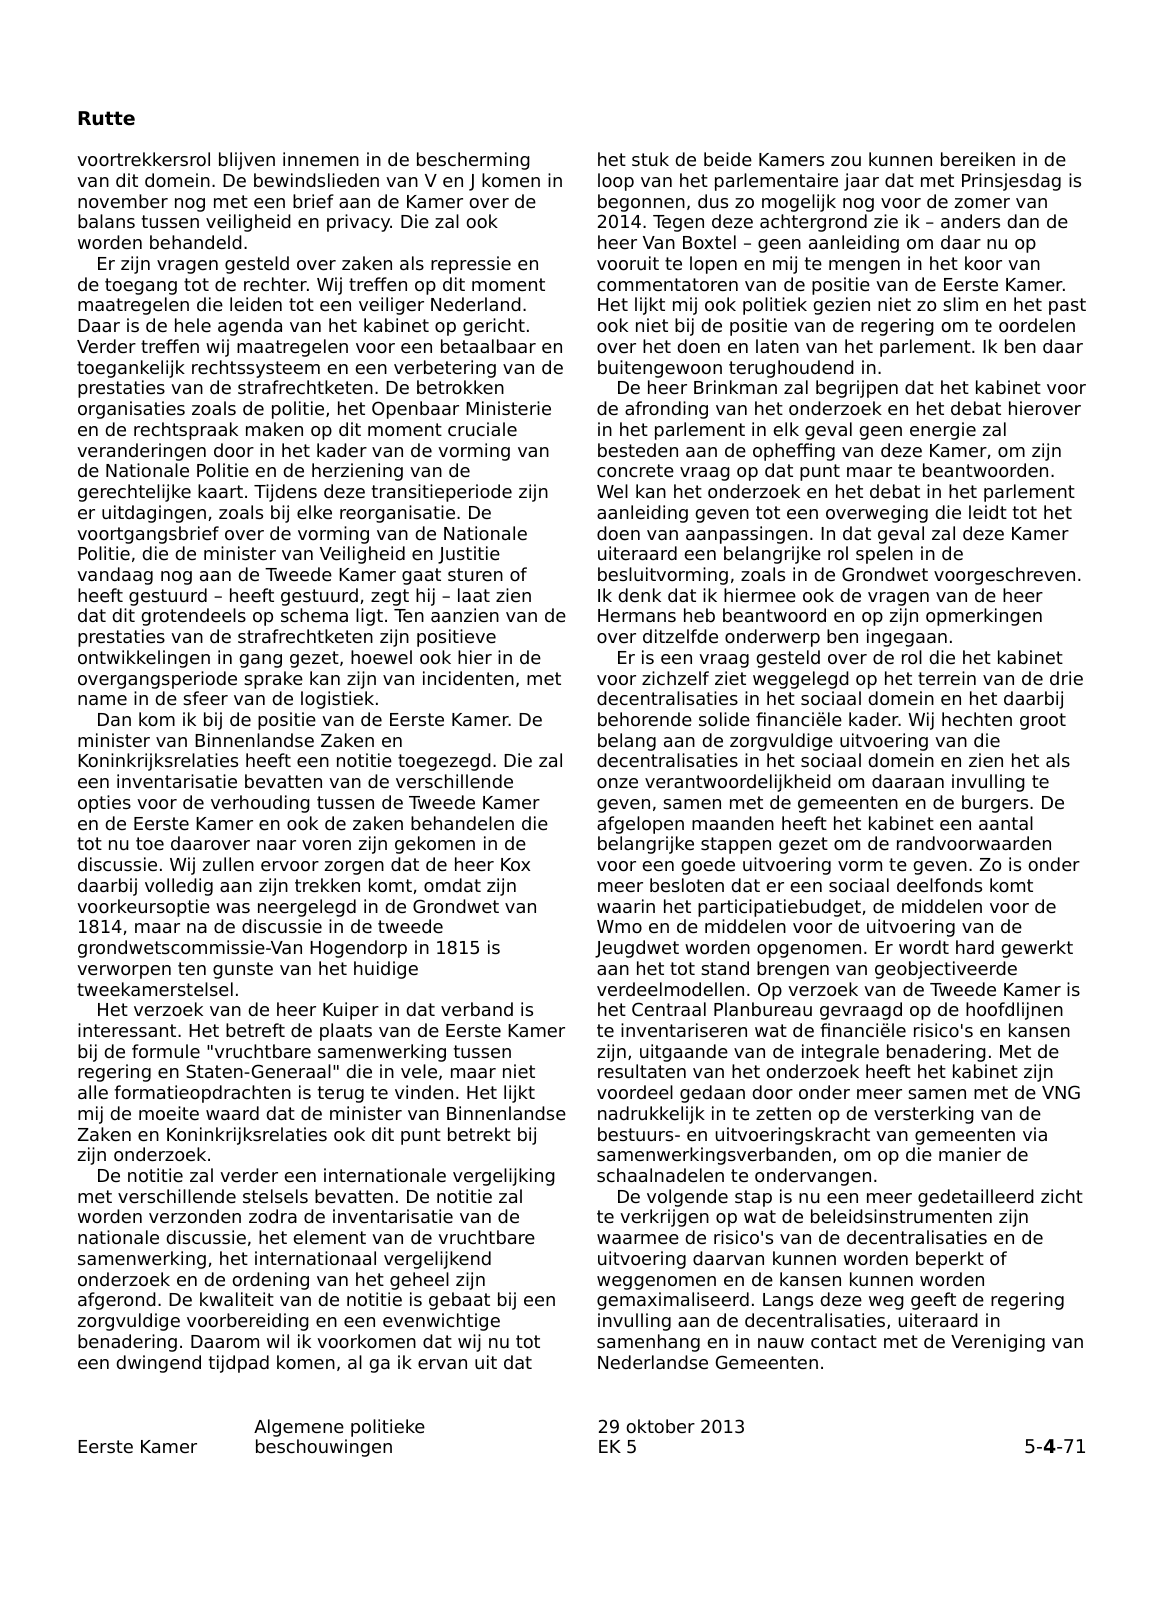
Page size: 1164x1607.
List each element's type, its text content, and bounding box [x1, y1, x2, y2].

text Er is een vraag gesteld over de rol die het kabinet voor zichzelf ziet weggelegd op het terrein van de drie decentralisaties in het sociaal domein en het daarbij behorende solide financiële kader. Wij hechten groot belang aan de zorgvuldige uitvoering van die decentralisaties in het sociaal domein en zien het als onze verantwoordelijkheid om daaraan invulling te geven, samen met de gemeenten en de burgers. De afgelopen maanden heeft het kabinet een aantal belangrijke stappen gezet om de randvoorwaarden voor een goede uitvoering vorm te geven. Zo is onder meer besloten dat er een sociaal deelfonds komt waarin het participatiebudget, de middelen voor de Wmo en de middelen voor de uitvoering van de Jeugdwet worden opgenomen. Er wordt hard gewerkt aan het tot stand brengen van geobjectiveerde verdeelmodellen. Op verzoek van de Tweede Kamer is het Centraal Planbureau gevraagd op de hoofdlijnen te inventariseren wat de financiële risico's en kansen zijn, uitgaande van de integrale benadering. Met de resultaten van het onderzoek heeft het kabinet zijn voordeel gedaan door onder meer samen met de VNG nadrukkelijk in te zetten op de versterking van de bestuurs- en uitvoeringskracht van gemeenten via samenwerkingsverbanden, om op die manier de schaalnadelen te ondervangen. [596, 648, 1087, 1187]
text Dan kom ik bij de positie van de Eerste Kamer. De minister van Binnenlandse Zaken en Koninkrijksrelaties heeft een notitie toegezegd. Die zal een inventarisatie bevatten van de verschillende opties voor de verhouding tussen de Tweede Kamer en de Eerste Kamer en ook de zaken behandelen die tot nu toe daarover naar voren zijn gekomen in de discussie. Wij zullen ervoor zorgen dat de heer Kox daarbij volledig aan zijn trekken komt, omdat zijn voorkeursoptie was neergelegd in de Grondwet van 1814, maar na de discussie in de tweede grondwetscommissie-Van Hogendorp in 1815 is verworpen ten gunste van het huidige tweekamerstelsel. [77, 710, 567, 1000]
text De heer Brinkman zal begrijpen dat het kabinet voor de afronding van het onderzoek en het debat hierover in het parlement in elk geval geen energie zal besteden aan de opheffing van deze Kamer, om zijn concrete vraag op dat punt maar te beantwoorden. Wel kan het onderzoek en het debat in het parlement aanleiding geven tot een overweging die leidt tot het doen van aanpassingen. In dat geval zal deze Kamer uiteraard een belangrijke rol spelen in de besluitvorming, zoals in de Grondwet voorgeschreven. Ik denk dat ik hiermee ook de vragen van de heer Hermans heb beantwoord en op zijn opmerkingen over ditzelfde onderwerp ben ingegaan. [596, 378, 1087, 648]
text De volgende stap is nu een meer gedetailleerd zicht te verkrijgen op wat de beleidsinstrumenten zijn waarmee de risico's van de decentralisaties en de uitvoering daarvan kunnen worden beperkt of weggenomen en de kansen kunnen worden gemaximaliseerd. Langs deze weg geeft de regering invulling aan de decentralisaties, uiteraard in samenhang en in nauw contact met de Vereniging van Nederlandse Gemeenten. [596, 1187, 1087, 1373]
text het stuk de beide Kamers zou kunnen bereiken in de loop van het parlementaire jaar dat met Prinsjesdag is begonnen, dus zo mogelijk nog voor de zomer van 2014. Tegen deze achtergrond zie ik – anders dan de heer Van Boxtel – geen aanleiding om daar nu op vooruit te lopen en mij te mengen in het koor van commentatoren van de positie van de Eerste Kamer. Het lijkt mij ook politiek gezien niet zo slim en het past ook niet bij de positie van de regering om te oordelen over het doen en laten van het parlement. Ik ben daar buitengewoon terughoudend in. [596, 150, 1087, 378]
text Er zijn vragen gesteld over zaken als repressie en de toegang tot de rechter. Wij treffen op dit moment maatregelen die leiden tot een veiliger Nederland. Daar is de hele agenda van het kabinet op gericht. Verder treffen wij maatregelen voor een betaalbaar en toegankelijk rechtssysteem en een verbetering van de prestaties van de strafrechtketen. De betrokken organisaties zoals de politie, het Openbaar Ministerie en de rechtspraak maken op dit moment cruciale veranderingen door in het kader van de vorming van de Nationale Politie en de herziening van de gerechtelijke kaart. Tijdens deze transitieperiode zijn er uitdagingen, zoals bij elke reorganisatie. De voortgangsbrief over de vorming van de Nationale Politie, die de minister van Veiligheid en Justitie vandaag nog aan de Tweede Kamer gaat sturen of heeft gestuurd – heeft gestuurd, zegt hij – laat zien dat dit grotendeels op schema ligt. Ten aanzien van de prestaties van de strafrechtketen zijn positieve ontwikkelingen in gang gezet, hoewel ook hier in de overgangsperiode sprake kan zijn van incidenten, met name in de sfeer van de logistiek. [77, 254, 567, 710]
text voortrekkersrol blijven innemen in de bescherming van dit domein. De bewindslieden van V en J komen in november nog met een brief aan de Kamer over de balans tussen veiligheid en privacy. Die zal ook worden behandeld. [77, 150, 567, 254]
text De notitie zal verder een internationale vergelijking met verschillende stelsels bevatten. De notitie zal worden verzonden zodra de inventarisatie van de nationale discussie, het element van de vruchtbare samenwerking, het internationaal vergelijkend onderzoek en de ordening van het geheel zijn afgerond. De kwaliteit van de notitie is gebaat bij een zorgvuldige voorbereiding en een evenwichtige benadering. Daarom wil ik voorkomen dat wij nu tot een dwingend tijdpad komen, al ga ik ervan uit dat [77, 1166, 567, 1373]
text Het verzoek van de heer Kuiper in dat verband is interessant. Het betreft de plaats van de Eerste Kamer bij de formule "vruchtbare samenwerking tussen regering en Staten-Generaal" die in vele, maar niet alle formatieopdrachten is terug te vinden. Het lijkt mij de moeite waard dat de minister van Binnenlandse Zaken en Koninkrijksrelaties ook dit punt betrekt bij zijn onderzoek. [77, 1000, 567, 1166]
